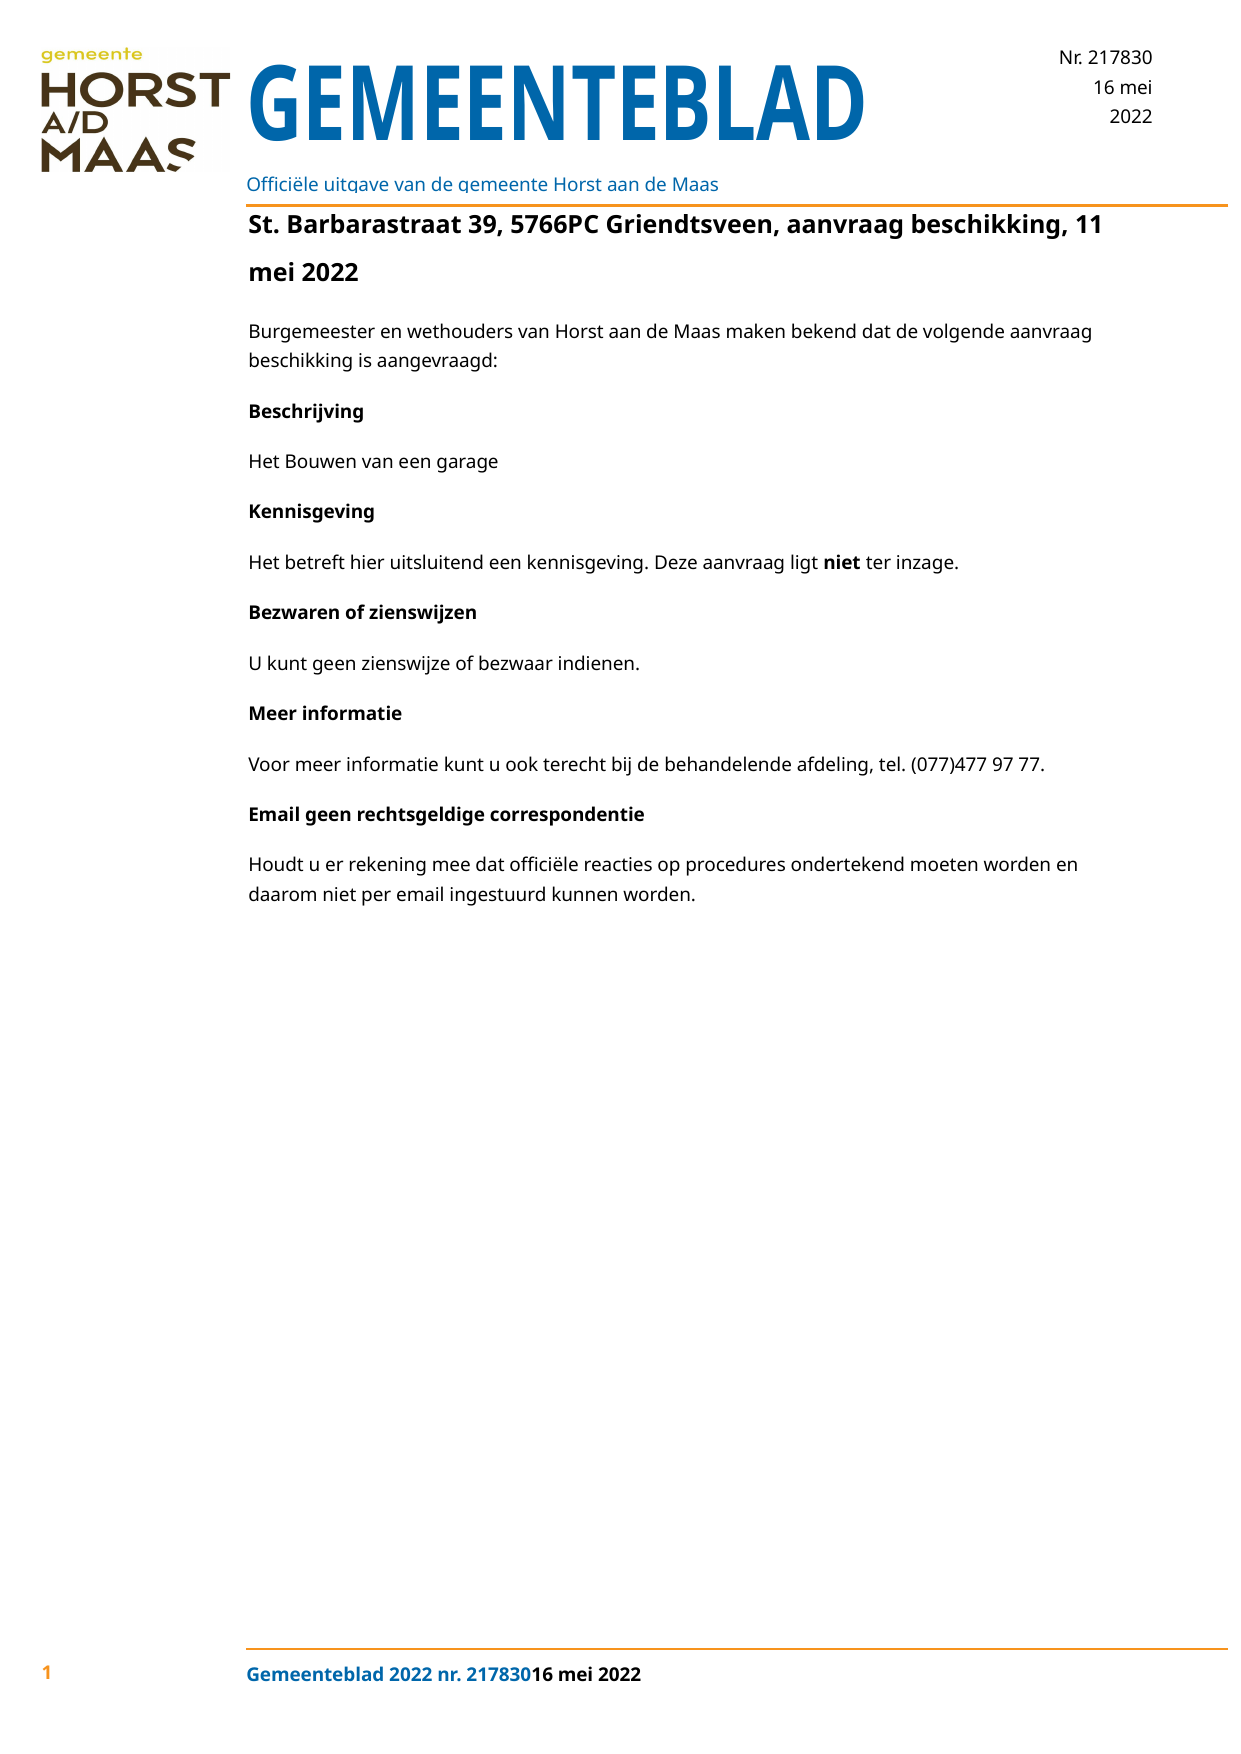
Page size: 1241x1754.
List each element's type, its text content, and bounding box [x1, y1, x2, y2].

text Beschrijving [248, 398, 1152, 424]
text U kunt geen zienswijze of bezwaar indienen. [248, 650, 1152, 676]
text Het betreft hier uitsluitend een kennisgeving. Deze aanvraag ligt niet ter inzage. [248, 549, 1152, 575]
text St. Barbarastraat 39, 5766PC Griendtsveen, aanvraag beschikking, 11 mei 2022 [248, 207, 1152, 288]
text Email geen rechtsgeldige correspondentie [248, 801, 1152, 827]
text Bezwaren of zienswijzen [248, 599, 1152, 625]
text Het Bouwen van een garage [248, 448, 1152, 474]
text Houdt u er rekening mee dat officiële reacties op procedures ondertekend moeten worden en daarom niet per email ingestuurd kunnen worden. [248, 852, 1152, 907]
text Meer informatie [248, 700, 1152, 726]
picture [41, 47, 231, 172]
text Kennisgeving [248, 499, 1152, 524]
text Voor meer informatie kunt u ook terecht bij de behandelende afdeling, tel. (077)477 97 77. [248, 751, 1152, 777]
text Burgemeester en wethouders van Horst aan de Maas maken bekend dat de volgende aanvraag beschikking is aangevraagd: [248, 318, 1152, 373]
